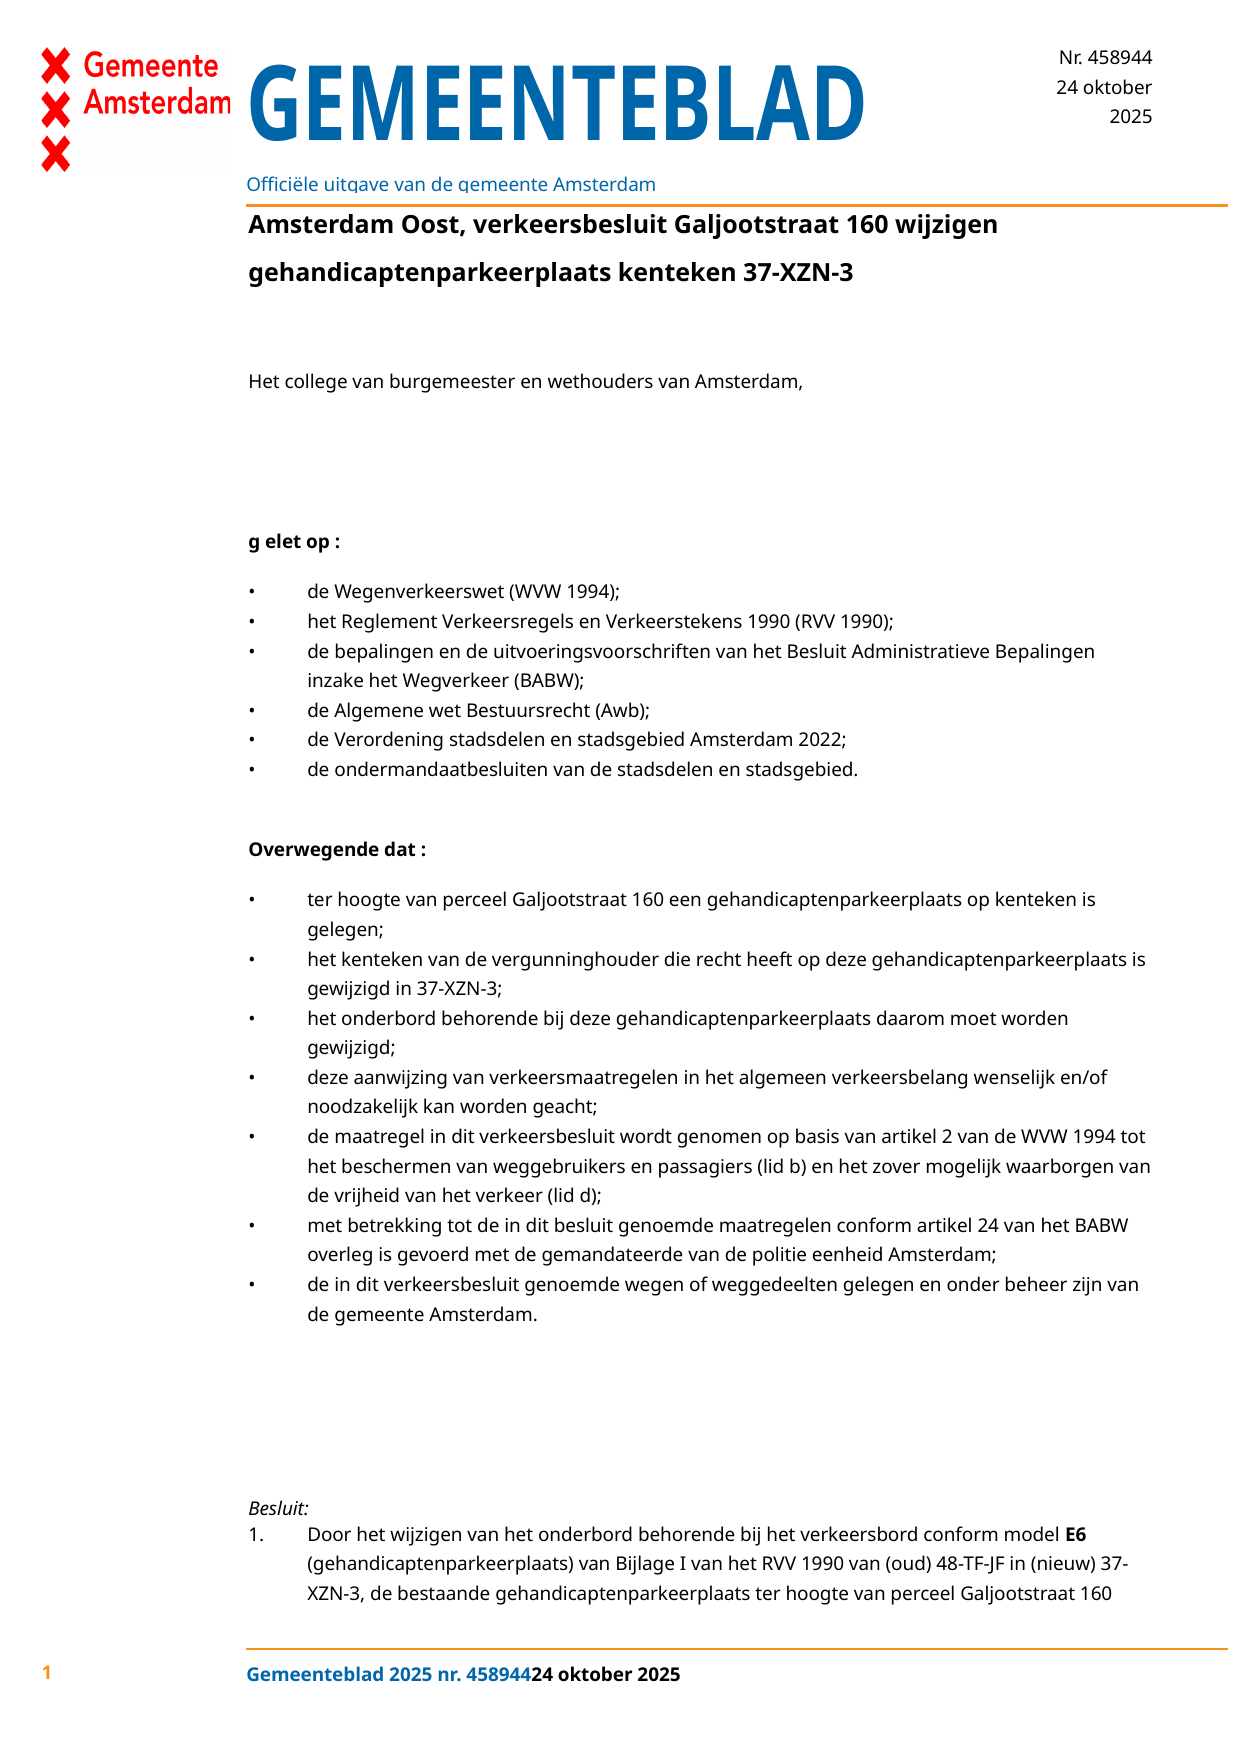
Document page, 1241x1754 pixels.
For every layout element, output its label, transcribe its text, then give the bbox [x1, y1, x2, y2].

list de Verordening stadsdelen en stadsgebied Amsterdam 2022; [248, 727, 1152, 752]
list het kenteken van de vergunninghouder die recht heeft op deze gehandicaptenparkeerplaats is gewijzigd in 37-XZN-3; [248, 946, 1152, 1001]
list de in dit verkeersbesluit genoemde wegen of weggedeelten gelegen en onder beheer zijn van de gemeente Amsterdam. [248, 1271, 1152, 1326]
list Door het wijzigen van het onderbord behorende bij het verkeersbord conform model E6 (gehandicaptenparkeerplaats) van Bijlage I van het RVV 1990 van (oud) 48-TF-JF in (nieuw) 37-XZN-3, de bestaande gehandicaptenparkeerplaats ter hoogte van perceel Galjootstraat 160 [248, 1521, 1152, 1606]
picture [41, 47, 231, 172]
list deze aanwijzing van verkeersmaatregelen in het algemeen verkeersbelang wenselijk en/of noodzakelijk kan worden geacht; [248, 1064, 1152, 1119]
list de Wegenverkeerswet (WVW 1994); [248, 579, 1152, 604]
text Amsterdam Oost, verkeersbesluit Galjootstraat 160 wijzigen gehandicaptenparkeerplaats kenteken 37-XZN-3 [248, 207, 1152, 288]
text Besluit: [248, 1495, 1152, 1521]
text Het college van burgemeester en wethouders van Amsterdam, [248, 368, 1152, 394]
list het onderbord behorende bij deze gehandicaptenparkeerplaats daarom moet worden gewijzigd; [248, 1005, 1152, 1060]
list de maatregel in dit verkeersbesluit wordt genomen op basis van artikel 2 van de WVW 1994 tot het beschermen van weggebruikers en passagiers (lid b) en het zover mogelijk waarborgen van de vrijheid van het verkeer (lid d); [248, 1123, 1152, 1208]
list de bepalingen en de uitvoeringsvoorschriften van het Besluit Administratieve Bepalingen inzake het Wegverkeer (BABW); [248, 638, 1152, 693]
list de ondermandaatbesluiten van de stadsdelen en stadsgebied. [248, 756, 1152, 782]
list de Algemene wet Bestuursrecht (Awb); [248, 697, 1152, 723]
list ter hoogte van perceel Galjootstraat 160 een gehandicaptenparkeerplaats op kenteken is gelegen; [248, 887, 1152, 942]
text Overwegende dat : [248, 836, 1152, 862]
text g elet op : [248, 528, 1152, 554]
list het Reglement Verkeersregels en Verkeerstekens 1990 (RVV 1990); [248, 608, 1152, 634]
list met betrekking tot de in dit besluit genoemde maatregelen conform artikel 24 van het BABW overleg is gevoerd met de gemandateerde van de politie eenheid Amsterdam; [248, 1212, 1152, 1267]
